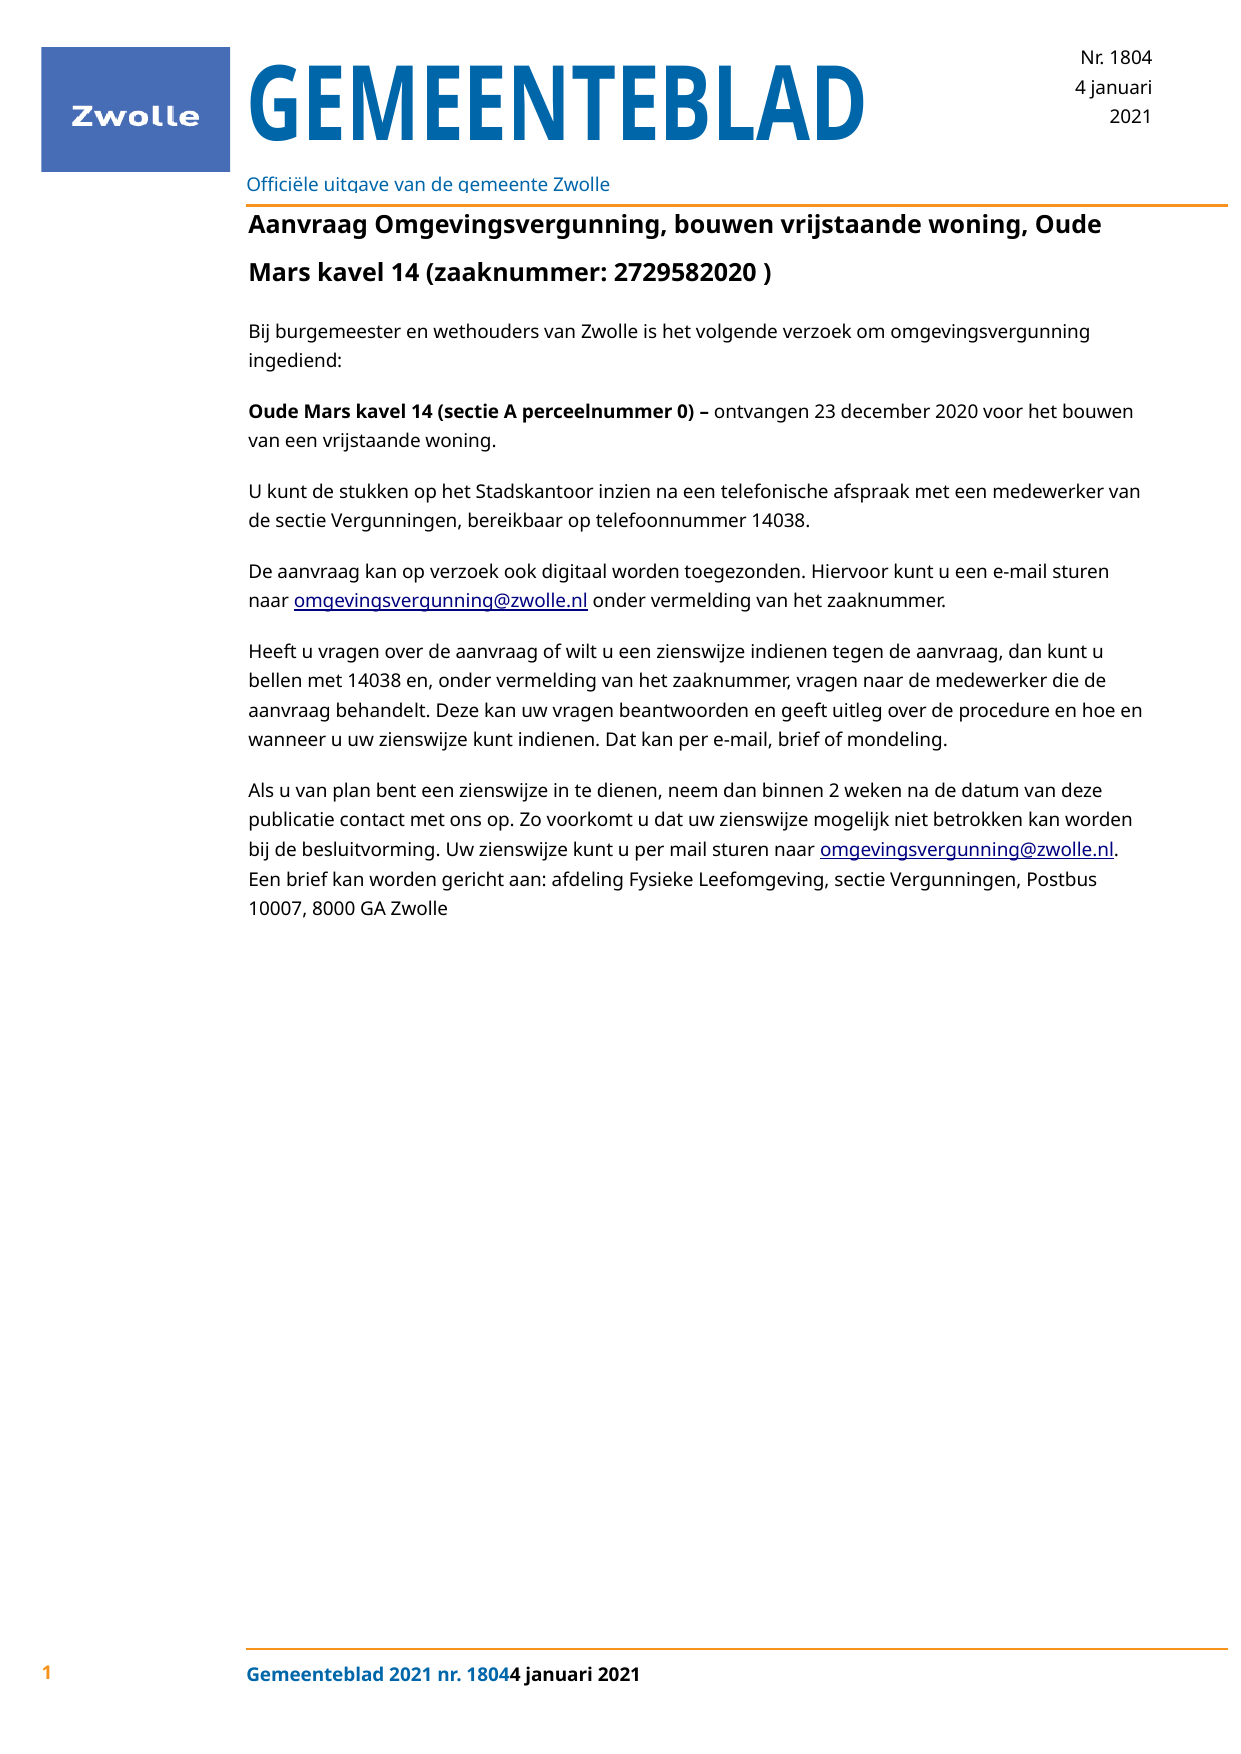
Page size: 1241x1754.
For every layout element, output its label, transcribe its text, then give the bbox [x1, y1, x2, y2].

text Als u van plan bent een zienswijze in te dienen, neem dan binnen 2 weken na de datum van deze publicatie contact met ons op. Zo voorkomt u dat uw zienswijze mogelijk niet betrokken kan worden bij de besluitvorming. Uw zienswijze kunt u per mail sturen naar omgevingsvergunning@zwolle.nl. Een brief kan worden gericht aan: afdeling Fysieke Leefomgeving, sectie Vergunningen, Postbus 10007, 8000 GA Zwolle [248, 777, 1152, 921]
text U kunt de stukken op het Stadskantoor inzien na een telefonische afspraak met een medewerker van de sectie Vergunningen, bereikbaar op telefoonnummer 14038. [248, 478, 1152, 533]
picture [41, 47, 231, 172]
text Heeft u vragen over de aanvraag of wilt u een zienswijze indienen tegen de aanvraag, dan kunt u bellen met 14038 en, onder vermelding van het zaaknummer, vragen naar de medewerker die de aanvraag behandelt. Deze kan uw vragen beantwoorden en geeft uitleg over de procedure en hoe en wanneer u uw zienswijze kunt indienen. Dat kan per e-mail, brief of mondeling. [248, 638, 1152, 752]
text Oude Mars kavel 14 (sectie A perceelnummer 0) – ontvangen 23 december 2020 voor het bouwen van een vrijstaande woning. [248, 398, 1152, 453]
text Bij burgemeester en wethouders van Zwolle is het volgende verzoek om omgevingsvergunning ingediend: [248, 318, 1152, 373]
text Aanvraag Omgevingsvergunning, bouwen vrijstaande woning, Oude Mars kavel 14 (zaaknummer: 2729582020 ) [248, 207, 1152, 288]
text De aanvraag kan op verzoek ook digitaal worden toegezonden. Hiervoor kunt u een e-mail sturen naar omgevingsvergunning@zwolle.nl onder vermelding van het zaaknummer. [248, 558, 1152, 613]
